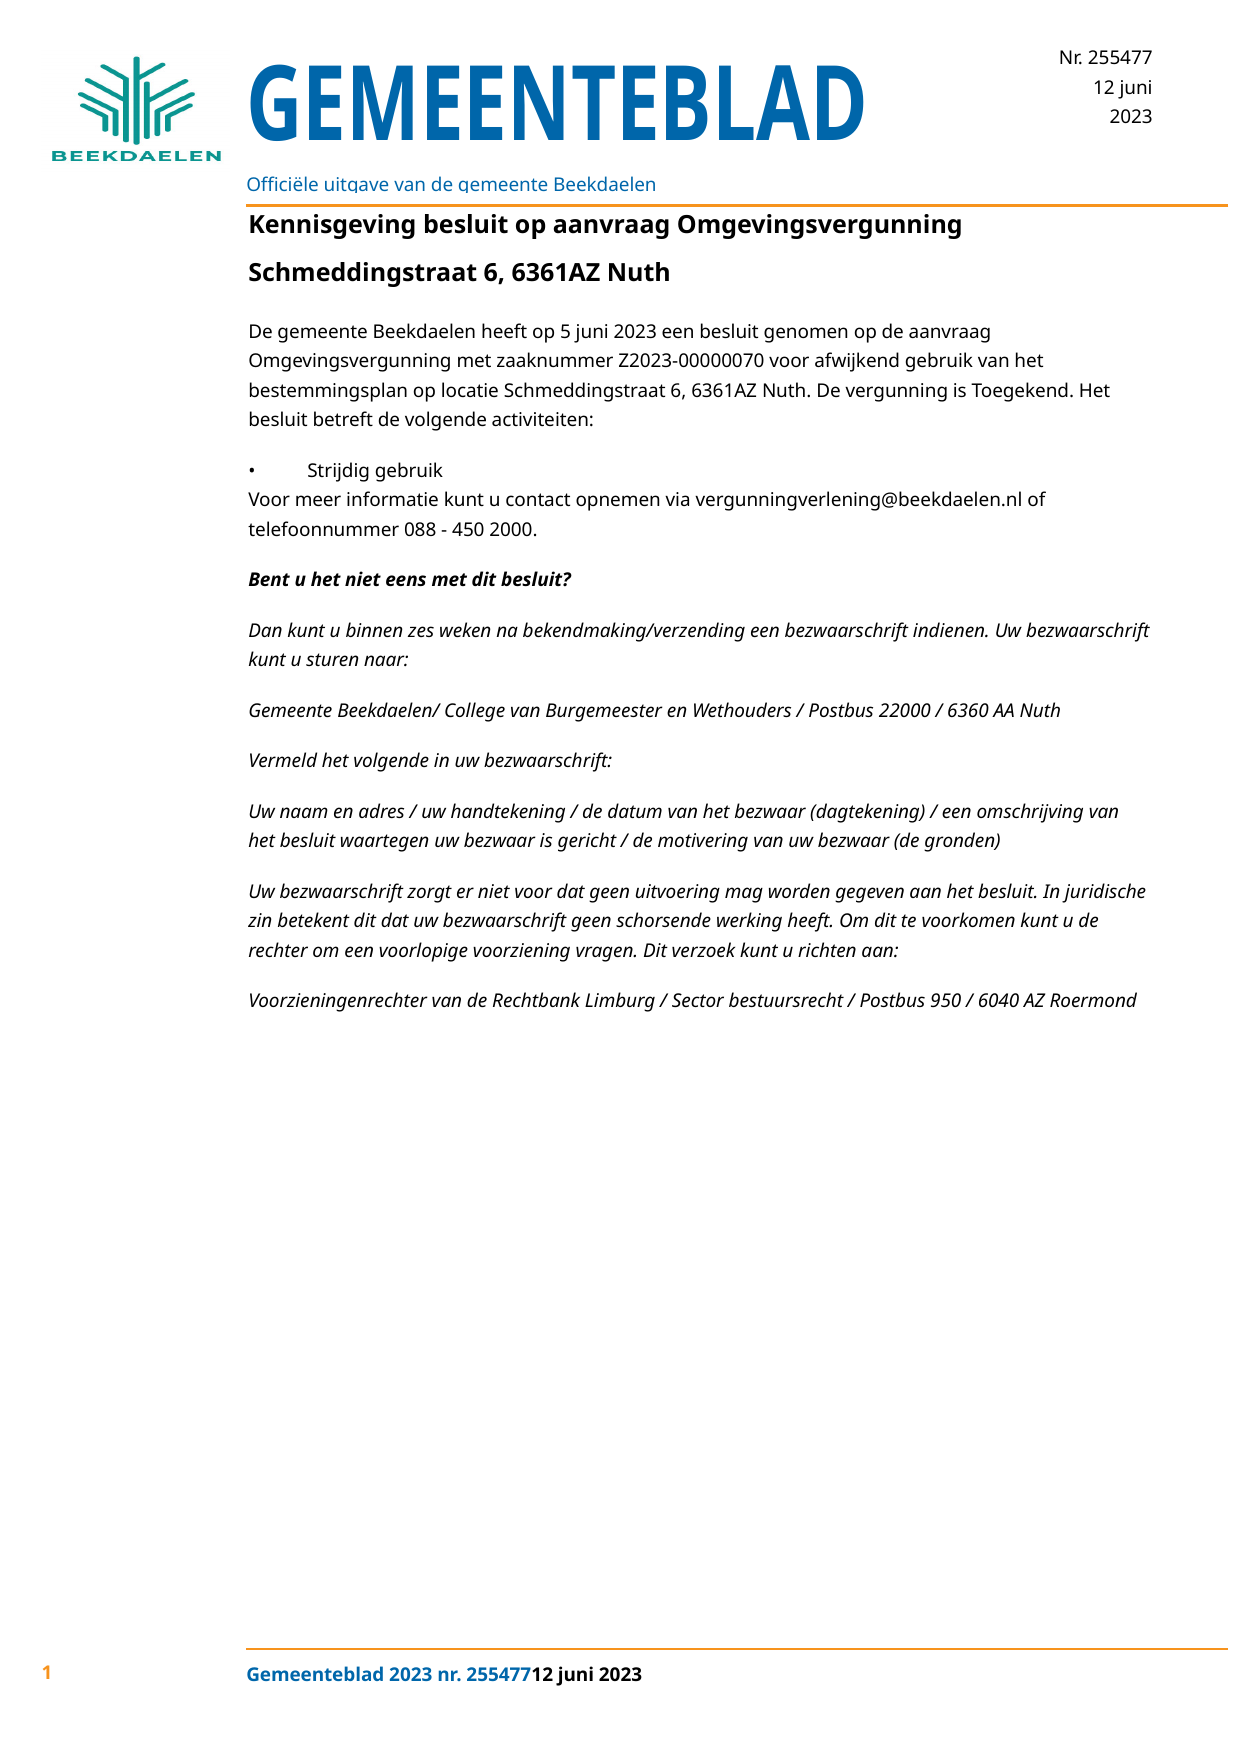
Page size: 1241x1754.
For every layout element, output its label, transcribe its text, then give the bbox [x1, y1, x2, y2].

picture [41, 47, 231, 172]
text Uw naam en adres / uw handtekening / de datum van het bezwaar (dagtekening) / een omschrijving van het besluit waartegen uw bezwaar is gericht / de motivering van uw bezwaar (de gronden) [248, 798, 1152, 853]
text Dan kunt u binnen zes weken na bekendmaking/verzending een bezwaarschrift indienen. Uw bezwaarschrift kunt u sturen naar: [248, 617, 1152, 672]
list Strijdig gebruik [248, 457, 1152, 483]
text Vermeld het volgende in uw bezwaarschrift: [248, 747, 1152, 773]
text De gemeente Beekdaelen heeft op 5 juni 2023 een besluit genomen op de aanvraag Omgevingsvergunning met zaaknummer Z2023-00000070 voor afwijkend gebruik van het bestemmingsplan op locatie Schmeddingstraat 6, 6361AZ Nuth. De vergunning is Toegekend. Het besluit betreft de volgende activiteiten: [248, 318, 1152, 432]
text Voor meer informatie kunt u contact opnemen via vergunningverlening@beekdaelen.nl of telefoonnummer 088 - 450 2000. [248, 487, 1152, 542]
text Gemeente Beekdaelen/ College van Burgemeester en Wethouders / Postbus 22000 / 6360 AA Nuth [248, 697, 1152, 723]
text Kennisgeving besluit op aanvraag Omgevingsvergunning Schmeddingstraat 6, 6361AZ Nuth [248, 207, 1152, 288]
text Uw bezwaarschrift zorgt er niet voor dat geen uitvoering mag worden gegeven aan het besluit. In juridische zin betekent dit dat uw bezwaarschrift geen schorsende werking heeft. Om dit te voorkomen kunt u de rechter om een voorlopige voorziening vragen. Dit verzoek kunt u richten aan: [248, 878, 1152, 963]
text Voorzieningenrechter van de Rechtbank Limburg / Sector bestuursrecht / Postbus 950 / 6040 AZ Roermond [248, 987, 1152, 1013]
text Bent u het niet eens met dit besluit? [248, 567, 1152, 592]
